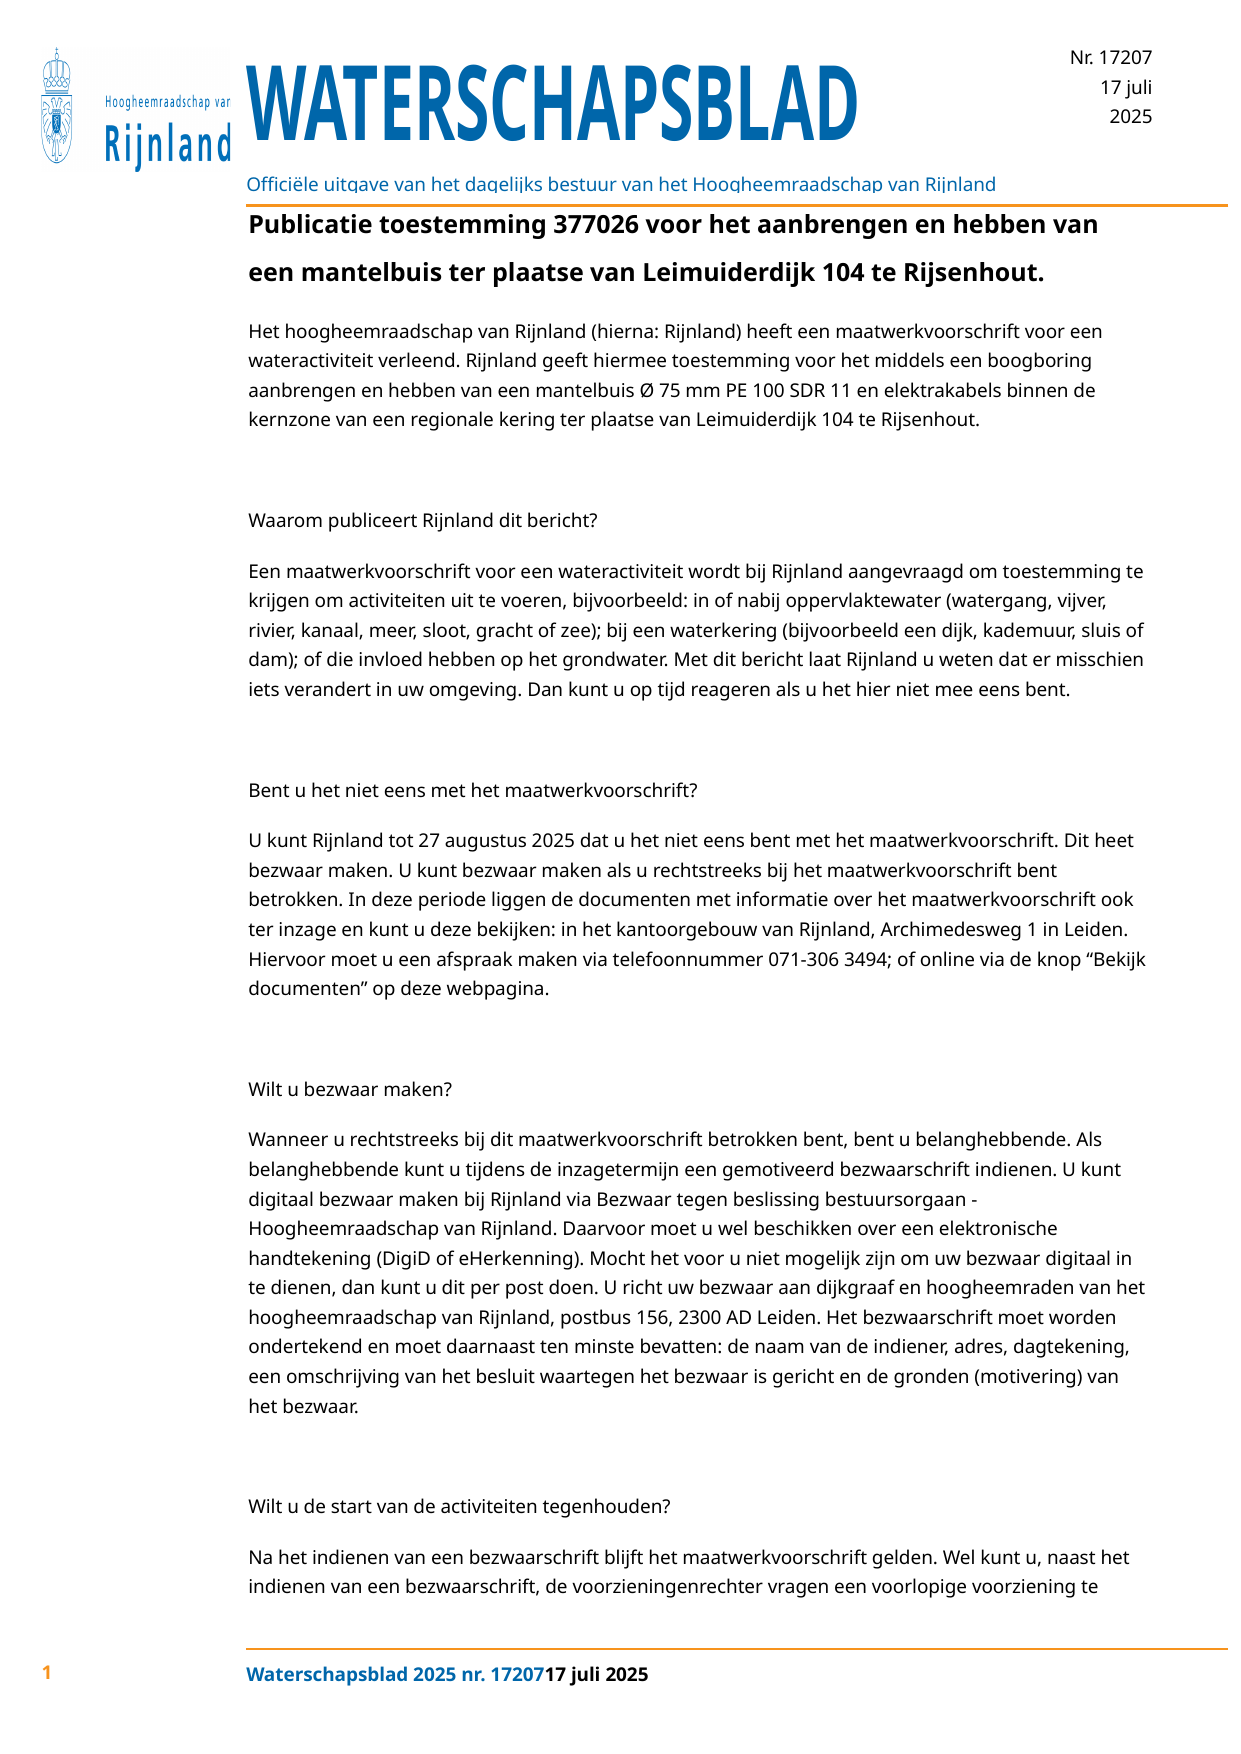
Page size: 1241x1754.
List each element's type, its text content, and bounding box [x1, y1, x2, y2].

text Na het indienen van een bezwaarschrift blijft het maatwerkvoorschrift gelden. Wel kunt u, naast het indienen van een bezwaarschrift, de voorzieningenrechter vragen een voorlopige voorziening te [248, 1544, 1152, 1599]
text U kunt Rijnland tot 27 augustus 2025 dat u het niet eens bent met het maatwerkvoorschrift. Dit heet bezwaar maken. U kunt bezwaar maken als u rechtstreeks bij het maatwerkvoorschrift bent betrokken. In deze periode liggen de documenten met informatie over het maatwerkvoorschrift ook ter inzage en kunt u deze bekijken: in het kantoorgebouw van Rijnland, Archimedesweg 1 in Leiden. Hiervoor moet u een afspraak maken via telefoonnummer 071-306 3494; of online via de knop “Bekijk documenten” op deze webpagina. [248, 827, 1152, 1001]
picture [41, 47, 231, 172]
text Het hoogheemraadschap van Rijnland (hierna: Rijnland) heeft een maatwerkvoorschrift voor een wateractiviteit verleend. Rijnland geeft hiermee toestemming voor het middels een boogboring aanbrengen en hebben van een mantelbuis Ø 75 mm PE 100 SDR 11 en elektrakabels binnen de kernzone van een regionale kering ter plaatse van Leimuiderdijk 104 te Rijsenhout. [248, 318, 1152, 432]
text Waarom publiceert Rijnland dit bericht? [248, 507, 1152, 533]
text Een maatwerkvoorschrift voor een wateractiviteit wordt bij Rijnland aangevraagd om toestemming te krijgen om activiteiten uit te voeren, bijvoorbeeld: in of nabij oppervlaktewater (watergang, vijver, rivier, kanaal, meer, sloot, gracht of zee); bij een waterkering (bijvoorbeeld een dijk, kademuur, sluis of dam); of die invloed hebben op het grondwater. Met dit bericht laat Rijnland u weten dat er misschien iets verandert in uw omgeving. Dan kunt u op tijd reageren als u het hier niet mee eens bent. [248, 558, 1152, 702]
text Wilt u bezwaar maken? [248, 1076, 1152, 1102]
text Wanneer u rechtstreeks bij dit maatwerkvoorschrift betrokken bent, bent u belanghebbende. Als belanghebbende kunt u tijdens de inzagetermijn een gemotiveerd bezwaarschrift indienen. U kunt digitaal bezwaar maken bij Rijnland via Bezwaar tegen beslissing bestuursorgaan - Hoogheemraadschap van Rijnland. Daarvoor moet u wel beschikken over een elektronische handtekening (DigiD of eHerkenning). Mocht het voor u niet mogelijk zijn om uw bezwaar digitaal in te dienen, dan kunt u dit per post doen. U richt uw bezwaar aan dijkgraaf en hoogheemraden van het hoogheemraadschap van Rijnland, postbus 156, 2300 AD Leiden. Het bezwaarschrift moet worden ondertekend en moet daarnaast ten minste bevatten: de naam van de indiener, adres, dagtekening, een omschrijving van het besluit waartegen het bezwaar is gericht en de gronden (motivering) van het bezwaar. [248, 1127, 1152, 1419]
text Wilt u de start van de activiteiten tegenhouden? [248, 1494, 1152, 1519]
text Bent u het niet eens met het maatwerkvoorschrift? [248, 777, 1152, 803]
text Publicatie toestemming 377026 voor het aanbrengen en hebben van een mantelbuis ter plaatse van Leimuiderdijk 104 te Rijsenhout. [248, 207, 1152, 288]
